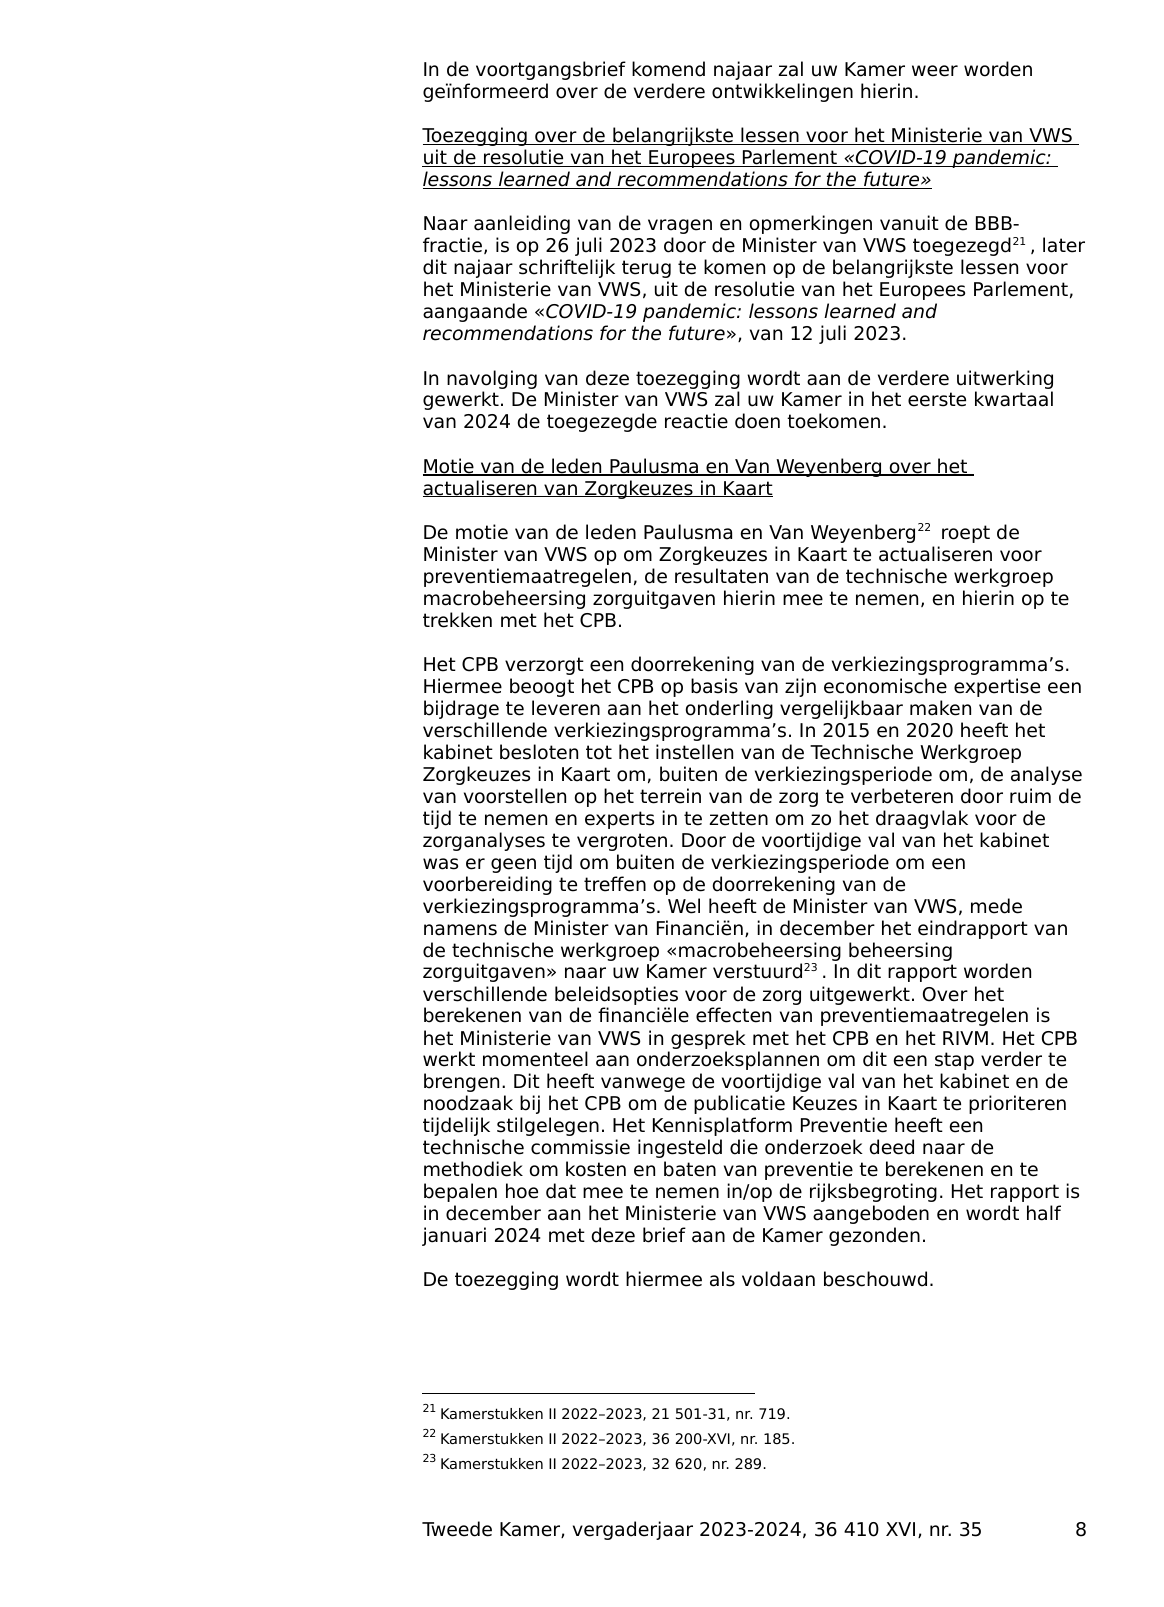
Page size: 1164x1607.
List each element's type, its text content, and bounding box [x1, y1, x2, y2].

text Kamerstukken II 2022–2023, 32 620, nr. 289. [422, 1452, 1087, 1474]
subtitle Motie van de leden Paulusma en Van Weyenberg over het actualiseren van Zorgkeuzes in Kaart [422, 456, 1087, 499]
text Naar aanleiding van de vragen en opmerkingen vanuit de BBB-fractie, is op 26 juli 2023 door de Minister van VWS toegezegd, later dit najaar schriftelijk terug te komen op de belangrijkste lessen voor het Ministerie van VWS, uit de resolutie van het Europees Parlement, aangaande «COVID-19 pandemic: lessons learned and recommendations for the future», van 12 juli 2023. [422, 213, 1087, 345]
text De toezegging wordt hiermee als voldaan beschouwd. [422, 1269, 1087, 1291]
subtitle Toezegging over de belangrijkste lessen voor het Ministerie van VWS uit de resolutie van het Europees Parlement «COVID-19 pandemic: lessons learned and recommendations for the future» [422, 125, 1087, 191]
text Kamerstukken II 2022–2023, 36 200-XVI, nr. 185. [422, 1427, 1087, 1449]
text In navolging van deze toezegging wordt aan de verdere uitwerking gewerkt. De Minister van VWS zal uw Kamer in het eerste kwartaal van 2024 de toegezegde reactie doen toekomen. [422, 367, 1087, 433]
text De motie van de leden Paulusma en Van Weyenberg roept de Minister van VWS op om Zorgkeuzes in Kaart te actualiseren voor preventiemaatregelen, de resultaten van de technische werkgroep macrobeheersing zorguitgaven hierin mee te nemen, en hierin op te trekken met het CPB. [422, 522, 1087, 632]
text Het CPB verzorgt een doorrekening van de verkiezingsprogramma’s. Hiermee beoogt het CPB op basis van zijn economische expertise een bijdrage te leveren aan het onderling vergelijkbaar maken van de verschillende verkiezingsprogramma’s. In 2015 en 2020 heeft het kabinet besloten tot het instellen van de Technische Werkgroep Zorgkeuzes in Kaart om, buiten de verkiezingsperiode om, de analyse van voorstellen op het terrein van de zorg te verbeteren door ruim de tijd te nemen en experts in te zetten om zo het draagvlak voor de zorganalyses te vergroten. Door de voortijdige val van het kabinet was er geen tijd om buiten de verkiezingsperiode om een voorbereiding te treffen op de doorrekening van de verkiezingsprogramma’s. Wel heeft de Minister van VWS, mede namens de Minister van Financiën, in december het eindrapport van de technische werkgroep «macrobeheersing beheersing zorguitgaven» naar uw Kamer verstuurd. In dit rapport worden verschillende beleidsopties voor de zorg uitgewerkt. Over het berekenen van de financiële effecten van preventiemaatregelen is het Ministerie van VWS in gesprek met het CPB en het RIVM. Het CPB werkt momenteel aan onderzoeksplannen om dit een stap verder te brengen. Dit heeft vanwege de voortijdige val van het kabinet en de noodzaak bij het CPB om de publicatie Keuzes in Kaart te prioriteren tijdelijk stilgelegen. Het Kennisplatform Preventie heeft een technische commissie ingesteld die onderzoek deed naar de methodiek om kosten en baten van preventie te berekenen en te bepalen hoe dat mee te nemen in/op de rijksbegroting. Het rapport is in december aan het Ministerie van VWS aangeboden en wordt half januari 2024 met deze brief aan de Kamer gezonden. [422, 654, 1087, 1247]
text In de voortgangsbrief komend najaar zal uw Kamer weer worden geïnformeerd over de verdere ontwikkelingen hierin. [422, 59, 1087, 103]
text Kamerstukken II 2022–2023, 21 501-31, nr. 719. [422, 1402, 1087, 1424]
